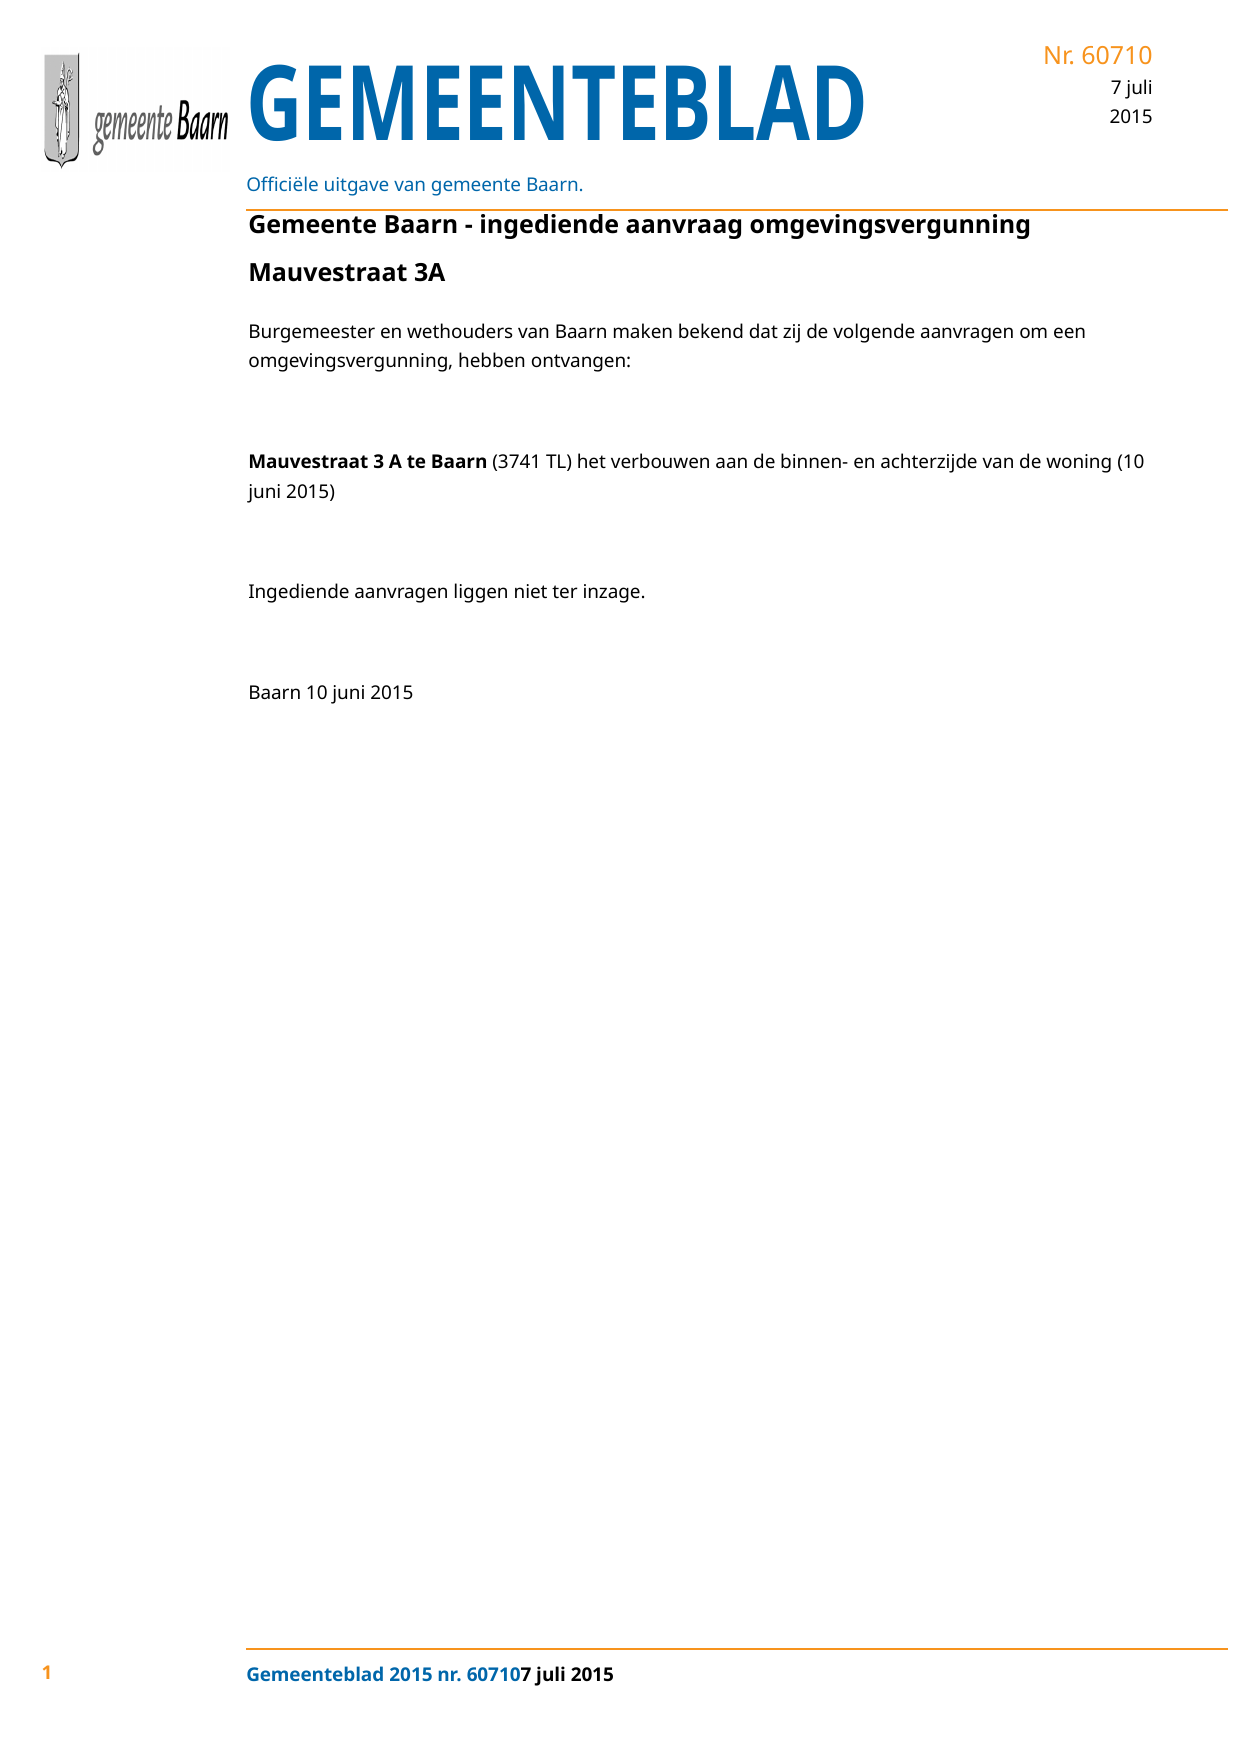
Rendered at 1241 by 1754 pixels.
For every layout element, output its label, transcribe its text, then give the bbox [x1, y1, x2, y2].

text Baarn 10 juni 2015 [248, 679, 1152, 705]
text Mauvestraat 3 A te Baarn (3741 TL) het verbouwen aan de binnen- en achterzijde van de woning (10 juni 2015) [248, 448, 1152, 504]
text Burgemeester en wethouders van Baarn maken bekend dat zij de volgende aanvragen om een omgevingsvergunning, hebben ontvangen: [248, 318, 1152, 373]
text Ingediende aanvragen liggen niet ter inzage. [248, 579, 1152, 604]
text Gemeente Baarn - ingediende aanvraag omgevingsvergunning Mauvestraat 3A [248, 211, 1152, 288]
picture [41, 47, 231, 172]
